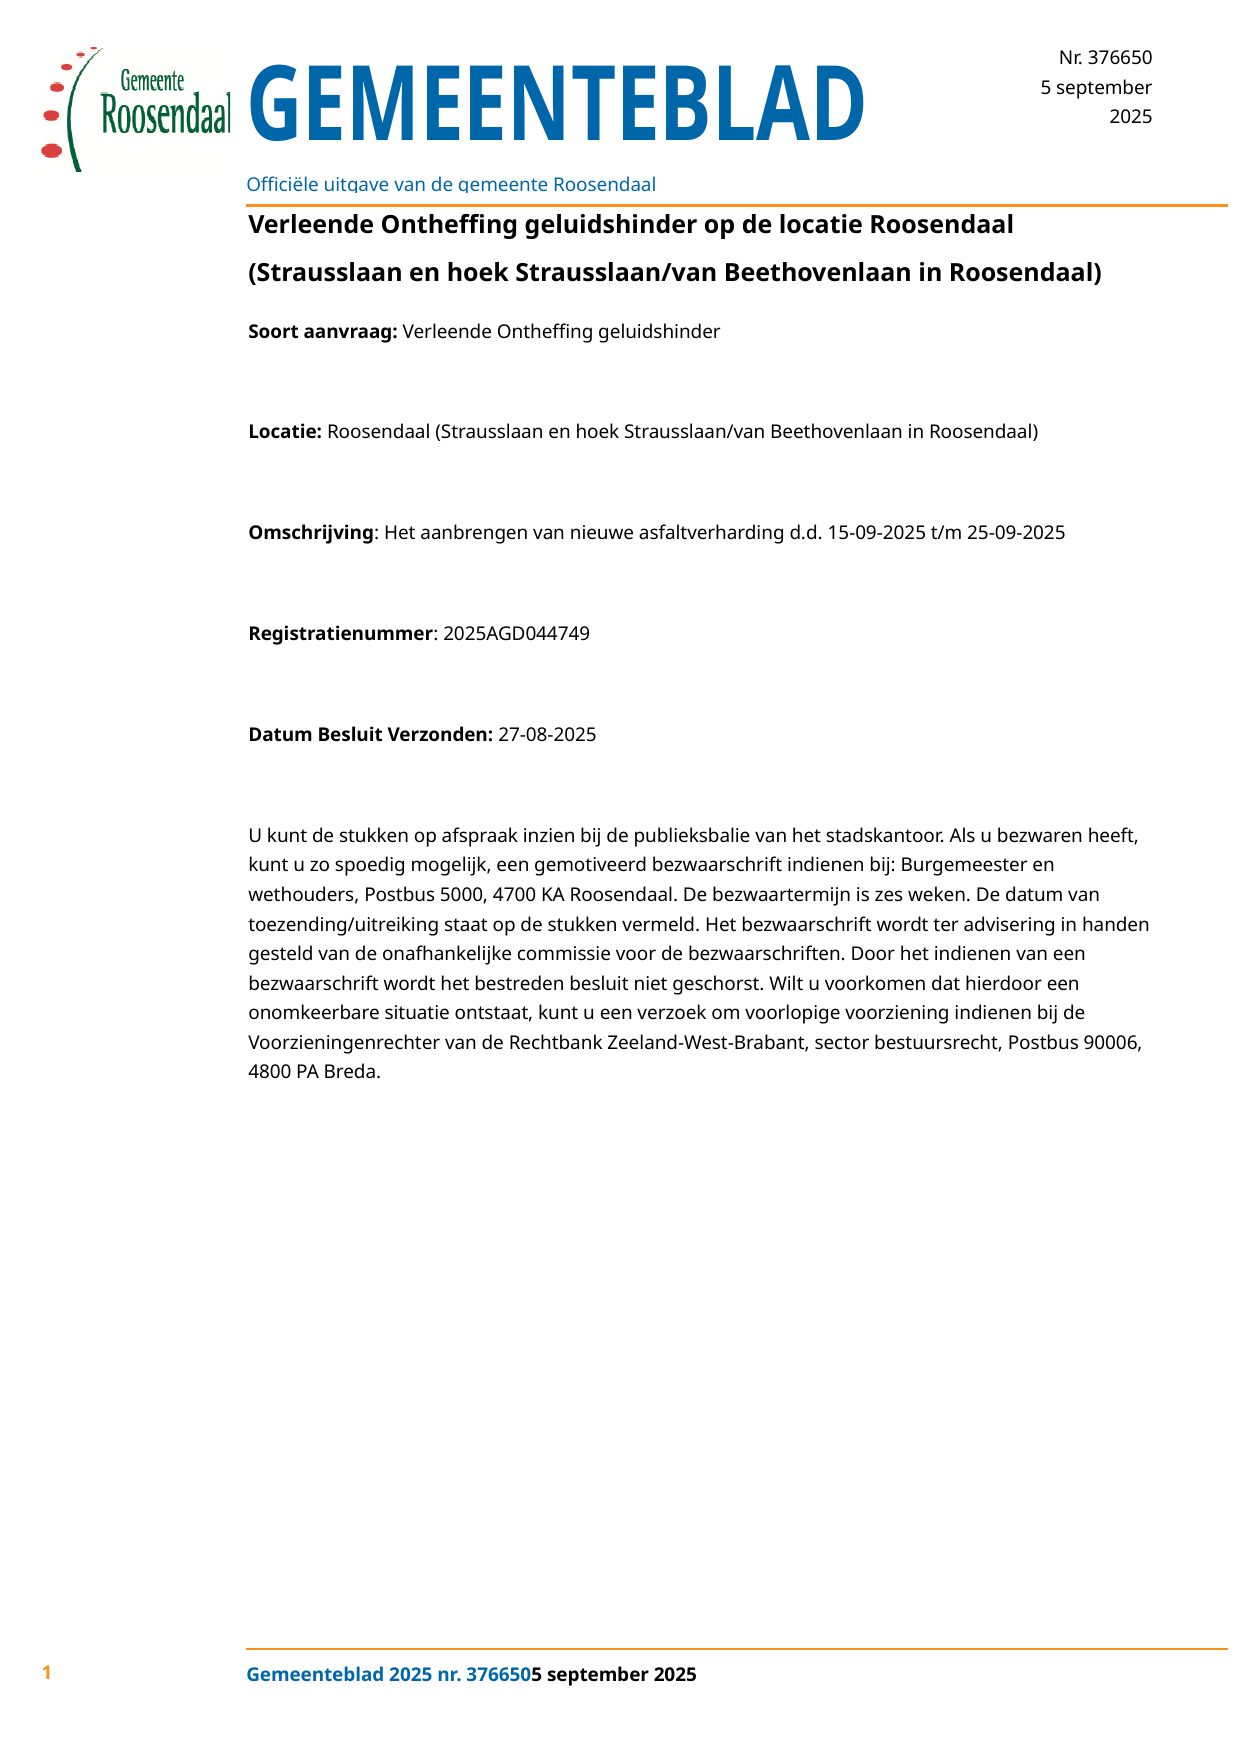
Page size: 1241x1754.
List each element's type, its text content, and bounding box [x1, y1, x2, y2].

text Verleende Ontheffing geluidshinder op de locatie Roosendaal (Strausslaan en hoek Strausslaan/van Beethovenlaan in Roosendaal) [248, 207, 1152, 288]
picture [41, 47, 231, 172]
text Omschrijving: Het aanbrengen van nieuwe asfaltverharding d.d. 15-09-2025 t/m 25-09-2025 [248, 519, 1152, 545]
text Registratienummer: 2025AGD044749 [248, 620, 1152, 646]
text Locatie: Roosendaal (Strausslaan en hoek Strausslaan/van Beethovenlaan in Roosendaal) [248, 419, 1152, 444]
text Soort aanvraag: Verleende Ontheffing geluidshinder [248, 318, 1152, 344]
text U kunt de stukken op afspraak inzien bij de publieksbalie van het stadskantoor. Als u bezwaren heeft, kunt u zo spoedig mogelijk, een gemotiveerd bezwaarschrift indienen bij: Burgemeester en wethouders, Postbus 5000, 4700 KA Roosendaal. De bezwaartermijn is zes weken. De datum van toezending/uitreiking staat op de stukken vermeld. Het bezwaarschrift wordt ter advisering in handen gesteld van de onafhankelijke commissie voor de bezwaarschriften. Door het indienen van een bezwaarschrift wordt het bestreden besluit niet geschorst. Wilt u voorkomen dat hierdoor een onomkeerbare situatie ontstaat, kunt u een verzoek om voorlopige voorziening indienen bij de Voorzieningenrechter van de Rechtbank Zeeland-West-Brabant, sector bestuursrecht, Postbus 90006, 4800 PA Breda. [248, 822, 1152, 1084]
text Datum Besluit Verzonden: 27-08-2025 [248, 721, 1152, 747]
